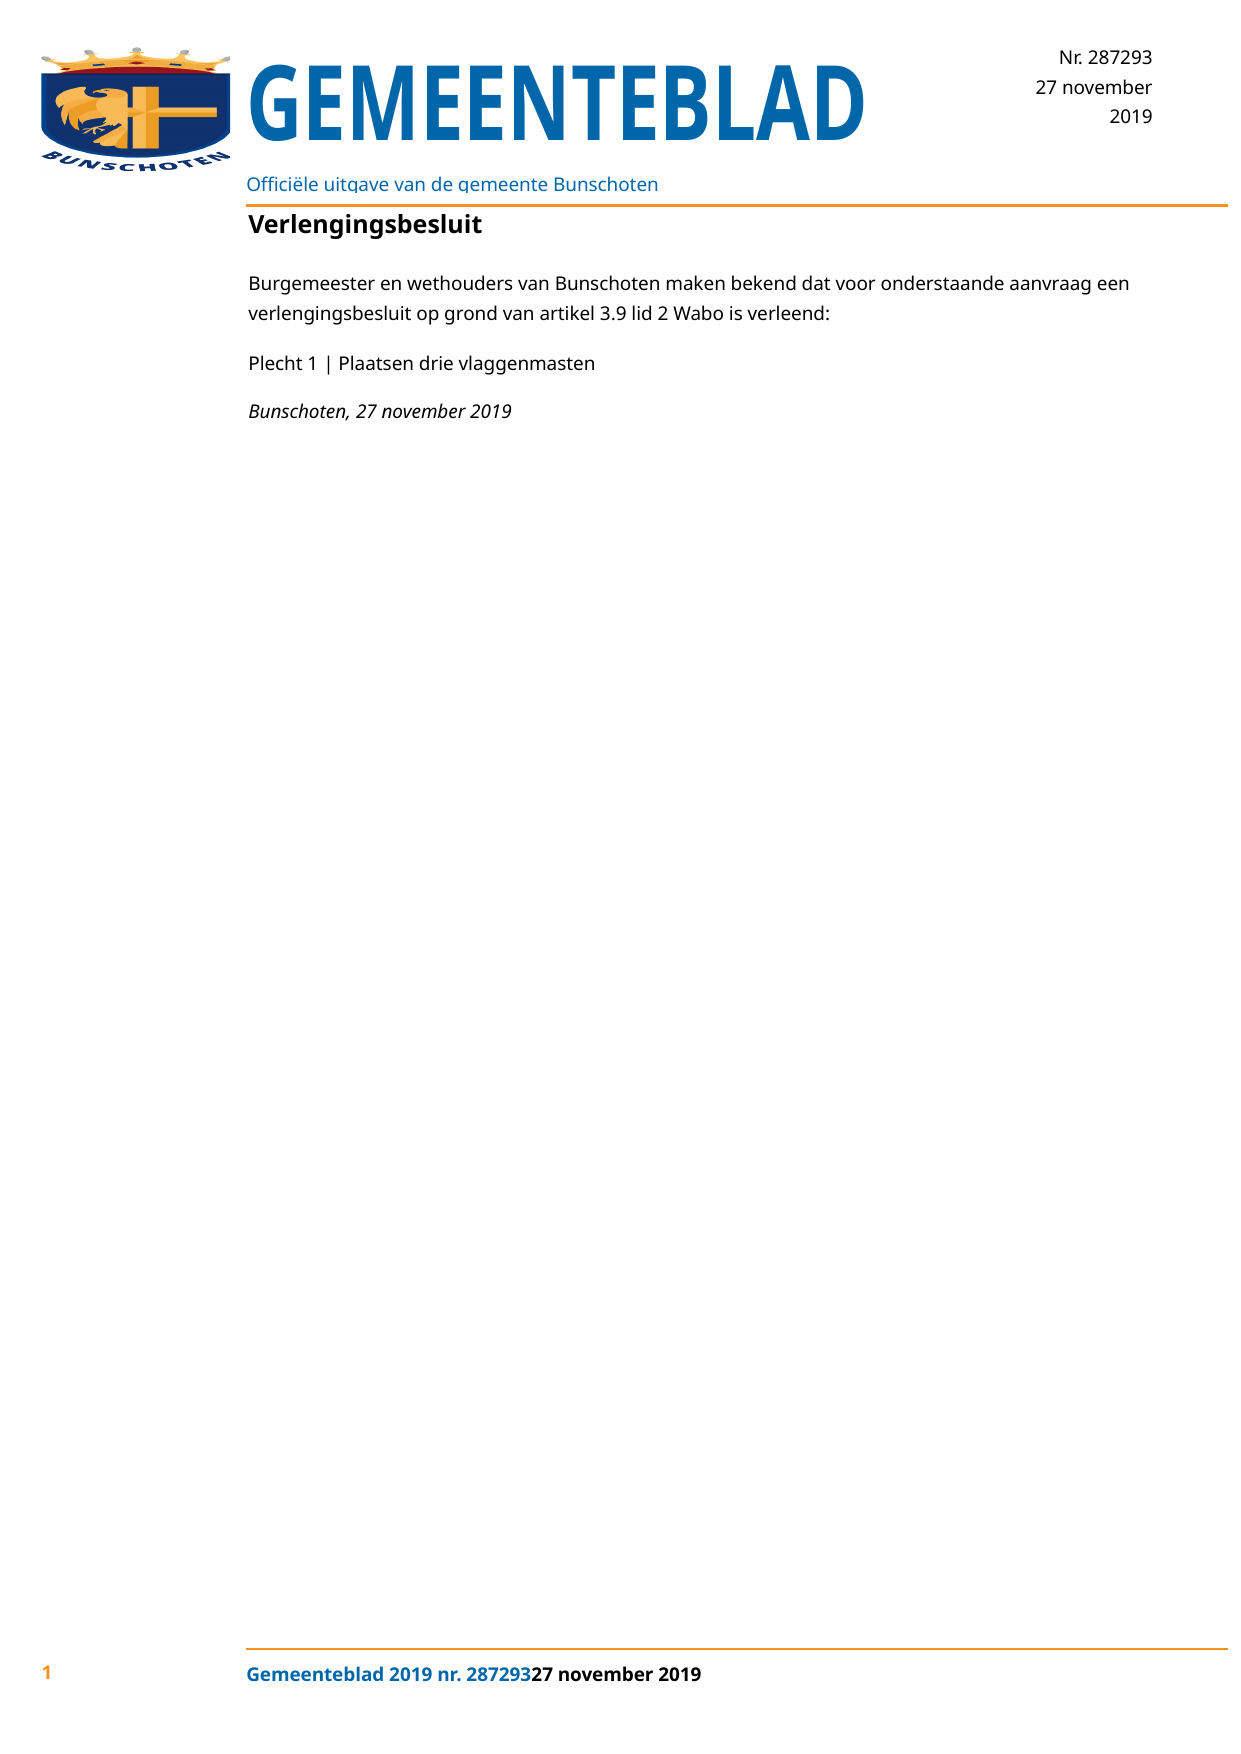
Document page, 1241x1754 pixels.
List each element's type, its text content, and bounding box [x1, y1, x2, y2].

text Bunschoten, 27 november 2019 [248, 398, 1152, 424]
text Burgemeester en wethouders van Bunschoten maken bekend dat voor onderstaande aanvraag een verlengingsbesluit op grond van artikel 3.9 lid 2 Wabo is verleend: [248, 270, 1152, 326]
text Plecht 1 | Plaatsen drie vlaggenmasten [248, 350, 1152, 376]
picture [41, 47, 231, 172]
text Verlengingsbesluit [248, 207, 1152, 241]
